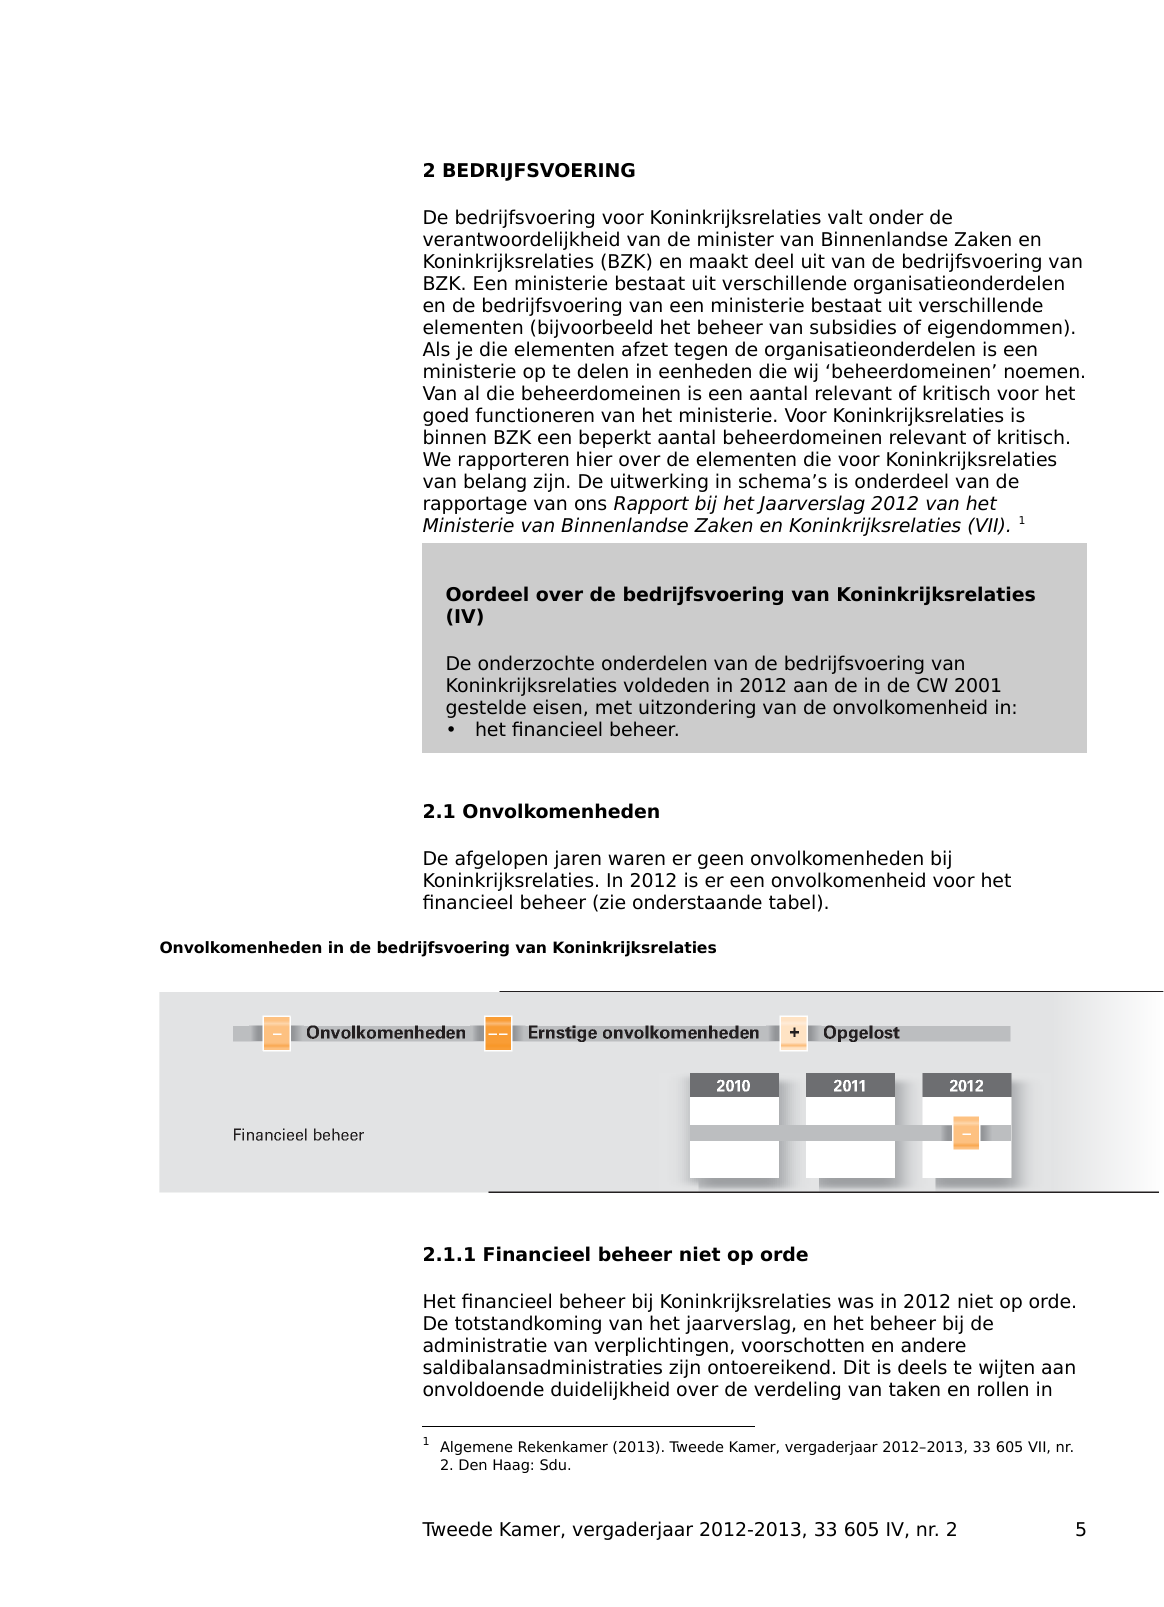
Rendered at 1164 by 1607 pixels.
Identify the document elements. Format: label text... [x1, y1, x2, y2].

subtitle 2.1 Onvolkomenheden [422, 801, 1087, 823]
text De bedrijfsvoering voor Koninkrijksrelaties valt onder de verantwoordelijkheid van de minister van Binnenlandse Zaken en Koninkrijksrelaties (BZK) en maakt deel uit van de bedrijfsvoering van BZK. Een ministerie bestaat uit verschillende organisatieonderdelen en de bedrijfsvoering van een ministerie bestaat uit verschillende elementen (bijvoorbeeld het beheer van subsidies of eigendommen). Als je die elementen afzet tegen de organisatieonderdelen is een ministerie op te delen in eenheden die wij ‘beheerdomeinen’ noemen. Van al die beheerdomeinen is een aantal relevant of kritisch voor het goed functioneren van het ministerie. Voor Koninkrijksrelaties is binnen BZK een beperkt aantal beheerdomeinen relevant of kritisch. We rapporteren hier over de elementen die voor Koninkrijksrelaties van belang zijn. De uitwerking in schema’s is onderdeel van de rapportage van ons Rapport bij het Jaarverslag 2012 van het Ministerie van Binnenlandse Zaken en Koninkrijksrelaties (VII). [422, 207, 1087, 537]
subtitle 2.1.1 Financieel beheer niet op orde [422, 1244, 1087, 1266]
text Algemene Rekenkamer (2013). Tweede Kamer, vergaderjaar 2012–2013, 33 605 VII, nr. 2. Den Haag: Sdu. [422, 1435, 1087, 1474]
text Het financieel beheer bij Koninkrijksrelaties was in 2012 niet op orde. De totstandkoming van het jaarverslag, en het beheer bij de administratie van verplichtingen, voorschotten en andere saldibalansadministraties zijn ontoereikend. Dit is deels te wijten aan onvoldoende duidelijkheid over de verdeling van taken en rollen in [422, 1291, 1087, 1401]
subtitle 2 BEDRIJFSVOERING [422, 160, 1087, 182]
text De afgelopen jaren waren er geen onvolkomenheden bij Koninkrijksrelaties. In 2012 is er een onvolkomenheid voor het financieel beheer (zie onderstaande tabel). [422, 848, 1087, 913]
table_header Oordeel over de bedrijfsvoering van Koninkrijksrelaties (IV) De onderzochte onderdelen van de bedrijfsvoering van Koninkrijksrelaties voldeden in 2012 aan de in de CW 2001 gestelde eisen, met uitzondering van de onvolkomenheid in: • het financieel beheer. [422, 543, 1087, 753]
picture [159, 991, 1164, 1193]
text Onvolkomenheden in de bedrijfsvoering van Koninkrijksrelaties [159, 939, 1163, 958]
